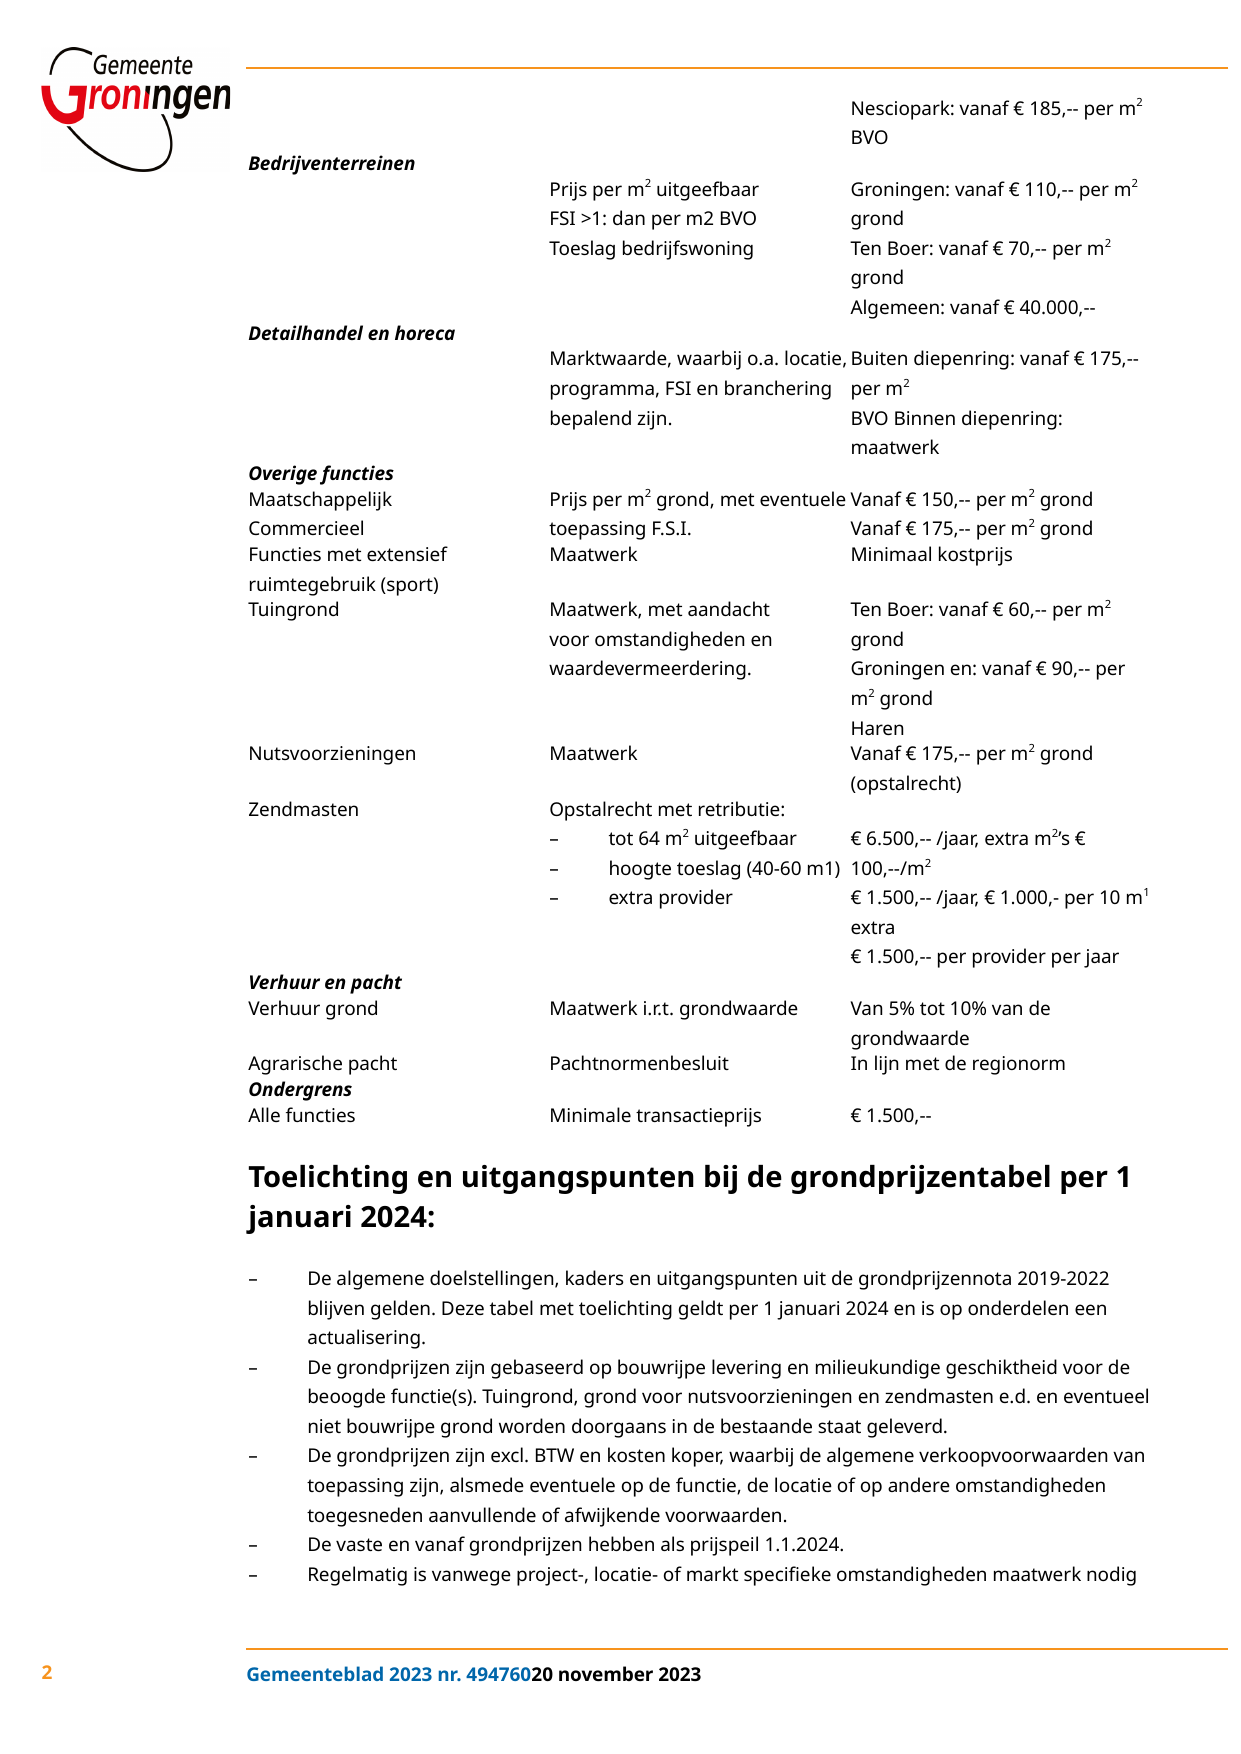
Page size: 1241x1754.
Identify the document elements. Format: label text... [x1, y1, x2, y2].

table_cell [248, 95, 549, 150]
table_cell € 1.500,-- [850, 1102, 1152, 1128]
table_cell Vanaf € 175,-- per m2 grond (opstalrecht) [850, 741, 1152, 796]
table_cell Agrarische pacht [248, 1051, 549, 1076]
table_cell Buiten diepenring: vanaf € 175,-- per m2 BVO Binnen diepenring: maatwerk [850, 346, 1152, 460]
table_cell [850, 460, 1152, 486]
table_cell € 6.500,-- /jaar, extra m2’s € 100,--/m2 € 1.500,-- /jaar, € 1.000,- per 10 m1 extra € 1.500,-- per provider per jaar [850, 796, 1152, 969]
table_cell Minimaal kostprijs [850, 541, 1152, 596]
table_cell Prijs per m2 grond, met eventuele toepassing F.S.I. [549, 486, 850, 541]
list Regelmatig is vanwege project-, locatie- of markt specifieke omstandigheden maatwerk nodig [248, 1561, 1152, 1587]
table_cell Tuingrond [248, 596, 549, 741]
table_cell Groningen: vanaf € 110,-- per m2 grond Ten Boer: vanaf € 70,-- per m2 grond Algemeen: vanaf € 40.000,-- [850, 176, 1152, 320]
table_cell Maatwerk [549, 541, 850, 596]
table_cell Maatwerk, met aandacht voor omstandigheden en waardevermeerdering. [549, 596, 850, 741]
table_cell [248, 176, 549, 320]
table_cell Ondergrens [248, 1076, 549, 1102]
table_cell Vanaf € 150,-- per m2 grond Vanaf € 175,-- per m2 grond [850, 486, 1152, 541]
picture [41, 47, 231, 172]
table_cell Verhuur grond [248, 995, 549, 1051]
list De vaste en vanaf grondprijzen hebben als prijspeil 1.1.2024. [248, 1531, 1152, 1557]
table_cell Alle functies [248, 1102, 549, 1128]
table_cell [549, 95, 850, 150]
table_cell Zendmasten [248, 796, 549, 969]
table_cell [850, 970, 1152, 995]
table_cell [549, 150, 850, 176]
table_cell Nesciopark: vanaf € 185,-- per m2 BVO [850, 95, 1152, 150]
text Toelichting en uitgangspunten bij de grondprijzentabel per 1 januari 2024: [248, 1157, 1152, 1236]
table_cell Pachtnormenbesluit [549, 1051, 850, 1076]
table_cell Minimale transactieprijs [549, 1102, 850, 1128]
list De grondprijzen zijn gebaseerd op bouwrijpe levering en milieukundige geschiktheid voor de beoogde functie(s). Tuingrond, grond voor nutsvoorzieningen en zendmasten e.d. en eventueel niet bouwrijpe grond worden doorgaans in de bestaande staat geleverd. [248, 1354, 1152, 1439]
table_cell Opstalrecht met retributie: tot 64 m2 uitgeefbaar hoogte toeslag (40-60 m1) extra provider [549, 796, 850, 969]
list De algemene doelstellingen, kaders en uitgangspunten uit de grondprijzennota 2019-2022 blijven gelden. Deze tabel met toelichting geldt per 1 januari 2024 en is op onderdelen een actualisering. [248, 1265, 1152, 1350]
table_cell Maatwerk i.r.t. grondwaarde [549, 995, 850, 1051]
table_cell [850, 150, 1152, 176]
table_cell [549, 320, 850, 346]
table_cell [549, 1076, 850, 1102]
table_cell Marktwaarde, waarbij o.a. locatie, programma, FSI en branchering bepalend zijn. [549, 346, 850, 460]
table_cell Maatwerk [549, 741, 850, 796]
table_cell Maatschappelijk Commercieel [248, 486, 549, 541]
table_cell Nutsvoorzieningen [248, 741, 549, 796]
table_cell Functies met extensief ruimtegebruik (sport) [248, 541, 549, 596]
table_cell [549, 970, 850, 995]
table_cell Verhuur en pacht [248, 970, 549, 995]
table_cell In lijn met de regionorm [850, 1051, 1152, 1076]
table_cell [850, 320, 1152, 346]
table_cell Detailhandel en horeca [248, 320, 549, 346]
list De grondprijzen zijn excl. BTW en kosten koper, waarbij de algemene verkoopvoorwaarden van toepassing zijn, alsmede eventuele op de functie, de locatie of op andere omstandigheden toegesneden aanvullende of afwijkende voorwaarden. [248, 1443, 1152, 1528]
table_cell [248, 346, 549, 460]
table_cell Prijs per m2 uitgeefbaar FSI >1: dan per m2 BVO Toeslag bedrijfswoning [549, 176, 850, 320]
table_cell Bedrijventerreinen [248, 150, 549, 176]
table_cell [549, 460, 850, 486]
table_cell [850, 1076, 1152, 1102]
table_cell Van 5% tot 10% van de grondwaarde [850, 995, 1152, 1051]
table_cell Overige functies [248, 460, 549, 486]
table_cell Ten Boer: vanaf € 60,-- per m2 grond Groningen en: vanaf € 90,-- per m2 grond Haren [850, 596, 1152, 741]
